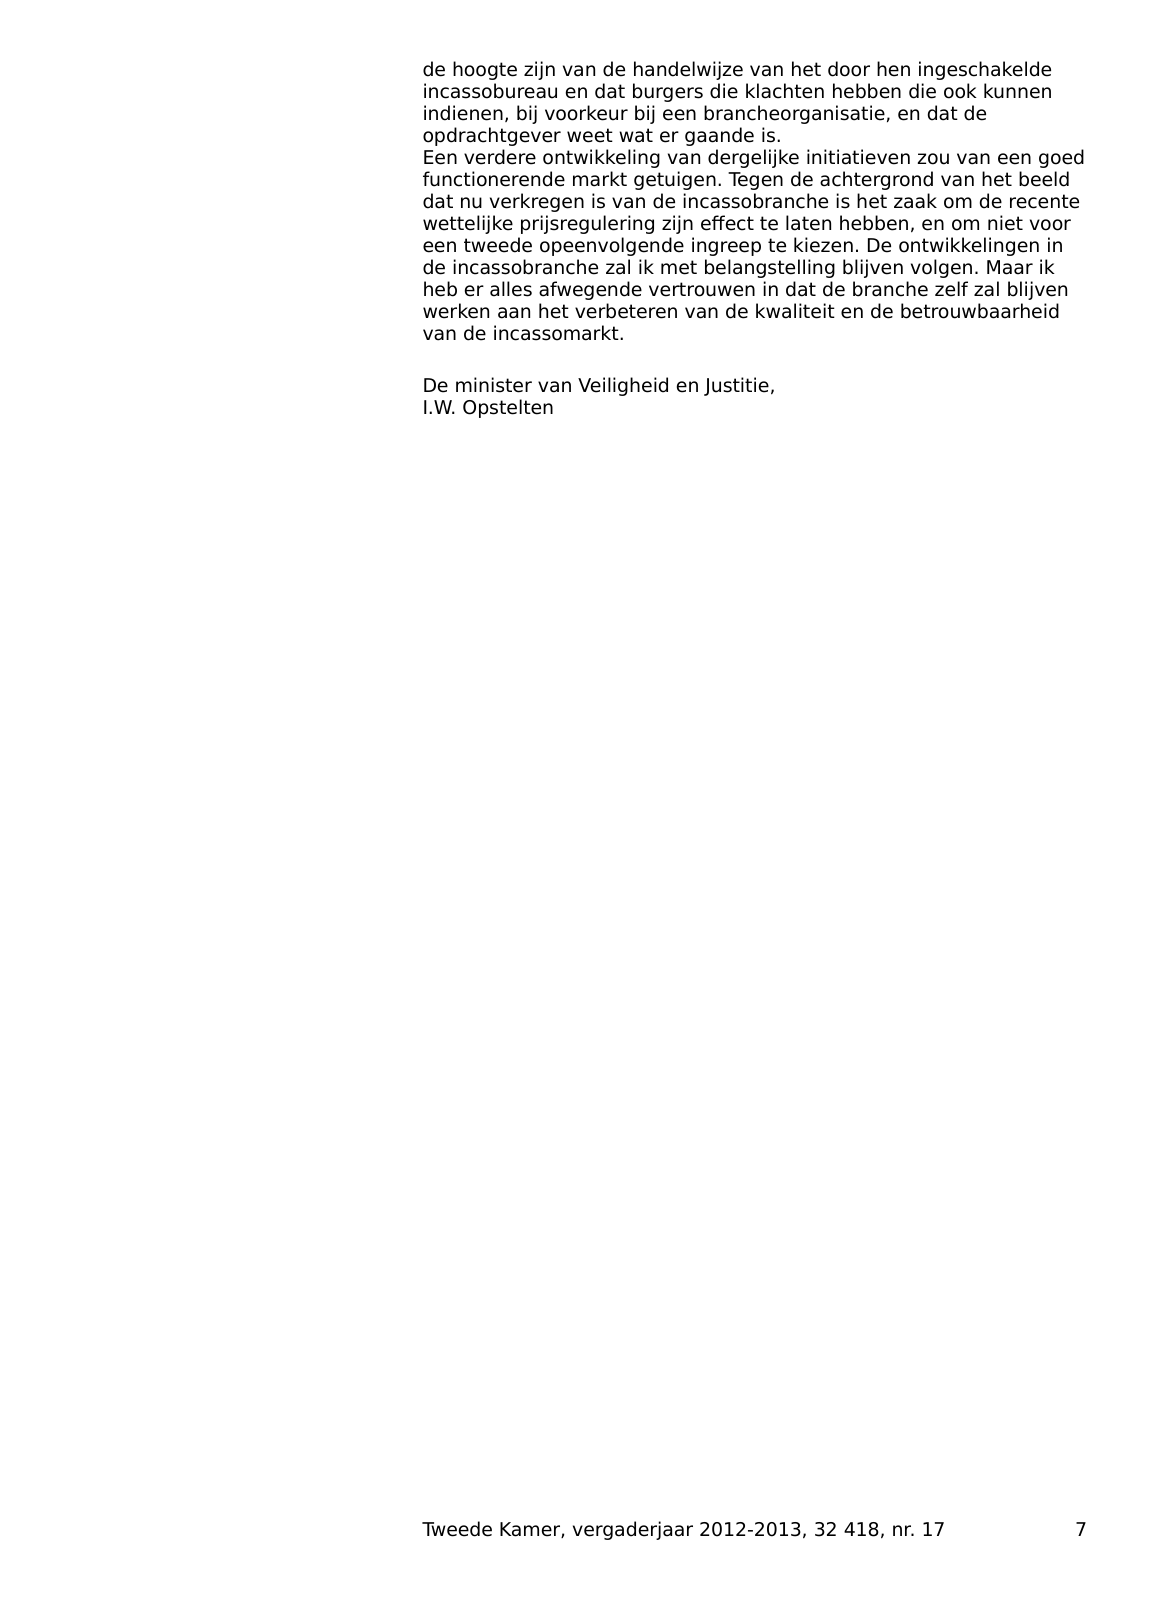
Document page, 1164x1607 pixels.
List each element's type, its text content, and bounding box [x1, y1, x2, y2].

text De minister van Veiligheid en Justitie, I.W. Opstelten [422, 375, 1087, 419]
text Een verdere ontwikkeling van dergelijke initiatieven zou van een goed functionerende markt getuigen. Tegen de achtergrond van het beeld dat nu verkregen is van de incassobranche is het zaak om de recente wettelijke prijsregulering zijn effect te laten hebben, en om niet voor een tweede opeenvolgende ingreep te kiezen. De ontwikkelingen in de incassobranche zal ik met belangstelling blijven volgen. Maar ik heb er alles afwegende vertrouwen in dat de branche zelf zal blijven werken aan het verbeteren van de kwaliteit en de betrouwbaarheid van de incassomarkt. [422, 147, 1087, 345]
text de hoogte zijn van de handelwijze van het door hen ingeschakelde incassobureau en dat burgers die klachten hebben die ook kunnen indienen, bij voorkeur bij een brancheorganisatie, en dat de opdrachtgever weet wat er gaande is. [422, 59, 1087, 147]
